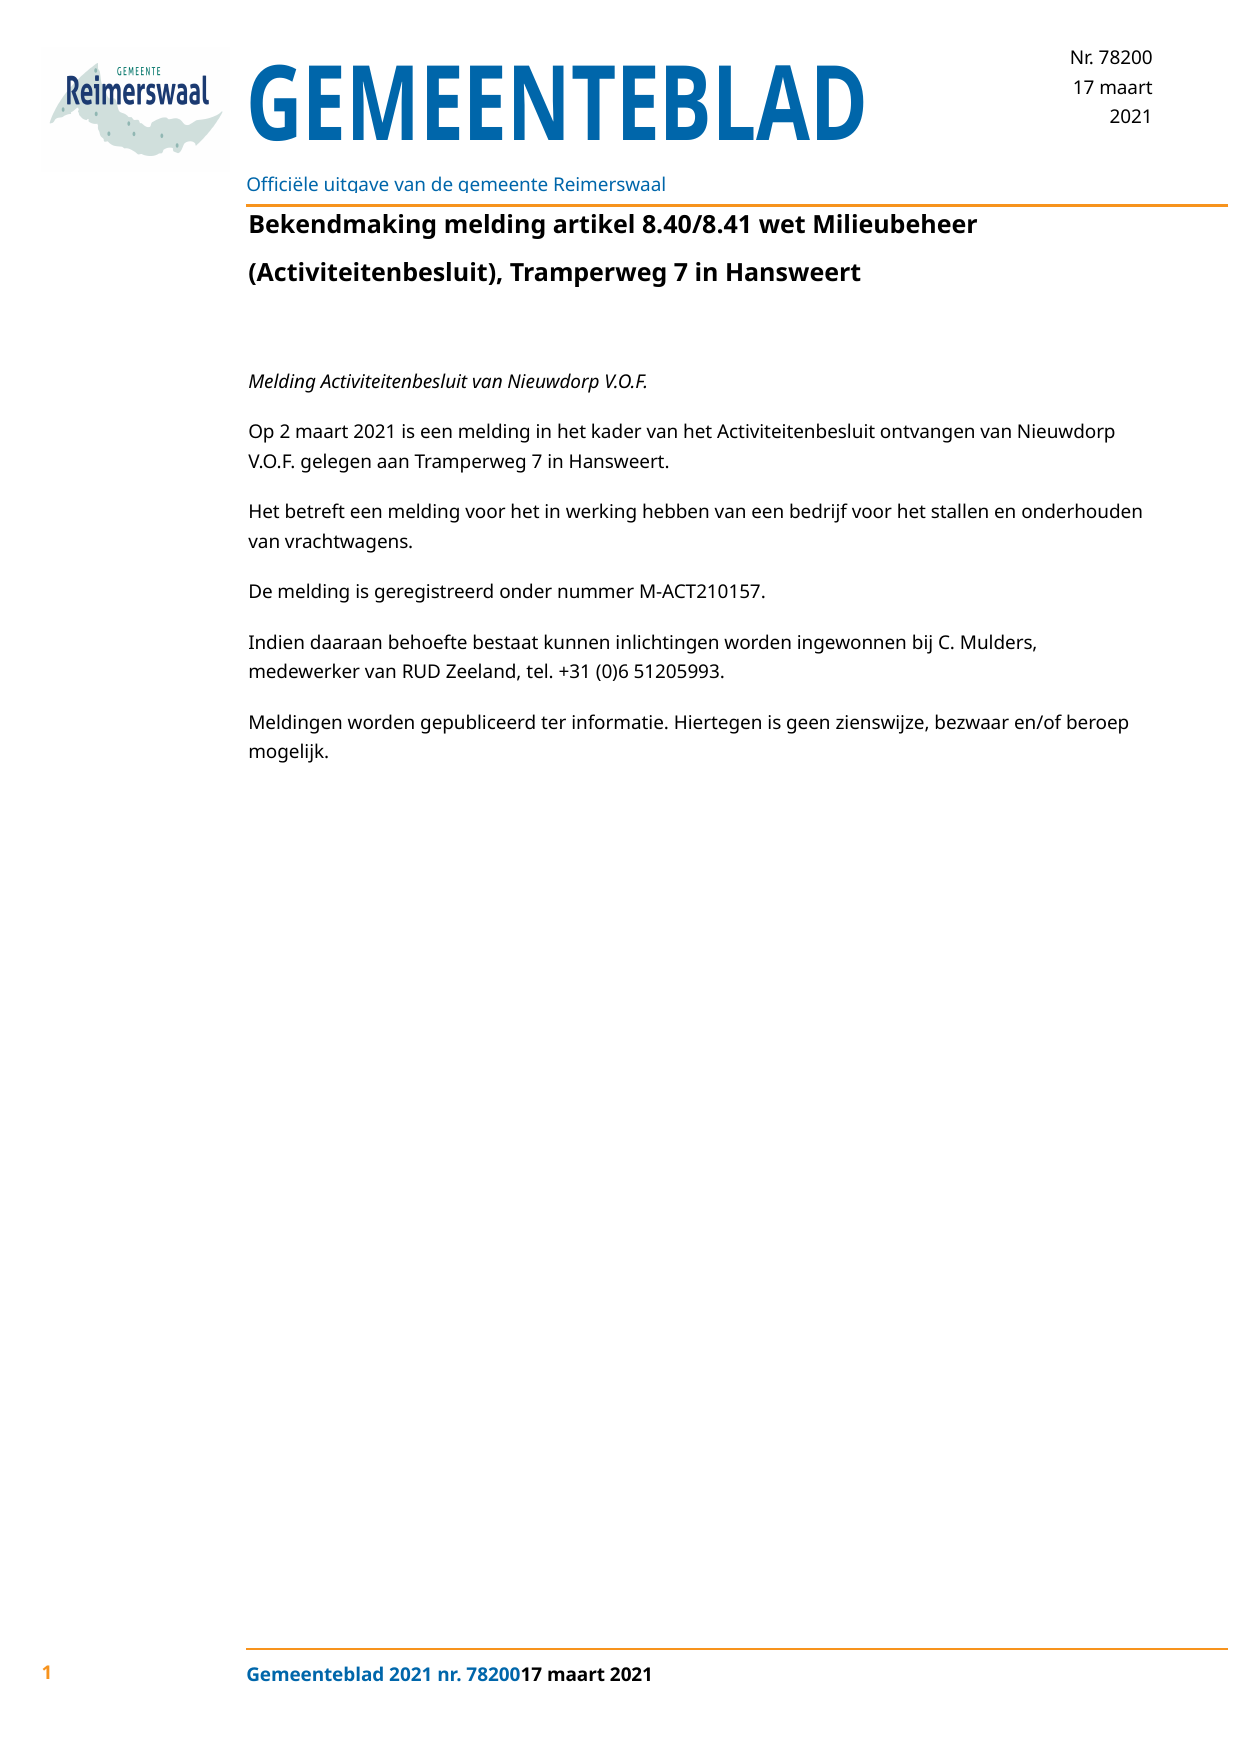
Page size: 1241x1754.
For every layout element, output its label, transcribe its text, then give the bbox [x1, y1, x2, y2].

text Melding Activiteitenbesluit van Nieuwdorp V.O.F. [248, 368, 1152, 394]
text Bekendmaking melding artikel 8.40/8.41 wet Milieubeheer (Activiteitenbesluit), Tramperweg 7 in Hansweert [248, 207, 1152, 288]
text De melding is geregistreerd onder nummer M-ACT210157. [248, 579, 1152, 604]
picture [41, 47, 231, 172]
text Indien daaraan behoefte bestaat kunnen inlichtingen worden ingewonnen bij C. Mulders, medewerker van RUD Zeeland, tel. +31 (0)6 51205993. [248, 629, 1152, 684]
text Op 2 maart 2021 is een melding in het kader van het Activiteitenbesluit ontvangen van Nieuwdorp V.O.F. gelegen aan Tramperweg 7 in Hansweert. [248, 419, 1152, 474]
text Meldingen worden gepubliceerd ter informatie. Hiertegen is geen zienswijze, bezwaar en/of beroep mogelijk. [248, 709, 1152, 764]
text Het betreft een melding voor het in werking hebben van een bedrijf voor het stallen en onderhouden van vrachtwagens. [248, 499, 1152, 554]
